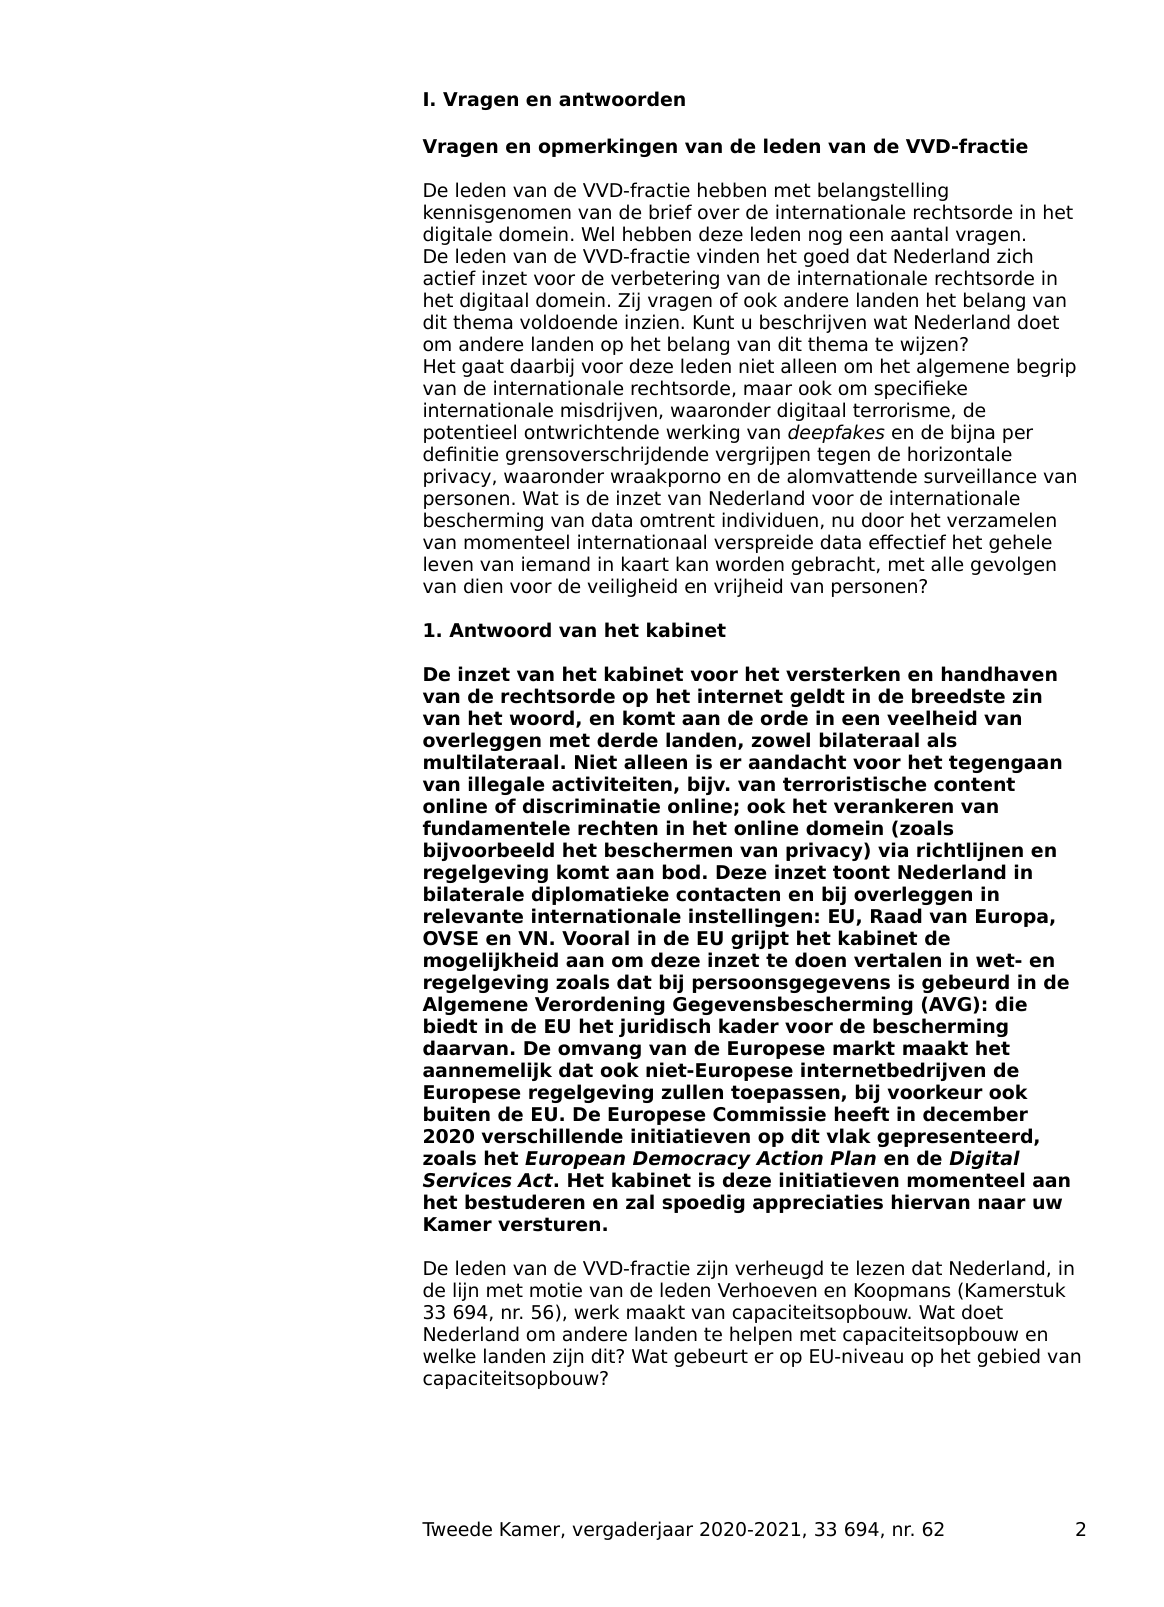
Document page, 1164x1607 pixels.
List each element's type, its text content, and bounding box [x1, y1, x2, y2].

subtitle I. Vragen en antwoorden [422, 89, 1087, 111]
text De leden van de VVD-fractie hebben met belangstelling kennisgenomen van de brief over de internationale rechtsorde in het digitale domein. Wel hebben deze leden nog een aantal vragen. [422, 180, 1087, 246]
subtitle 1. Antwoord van het kabinet [422, 620, 1087, 642]
text Het gaat daarbij voor deze leden niet alleen om het algemene begrip van de internationale rechtsorde, maar ook om specifieke internationale misdrijven, waaronder digitaal terrorisme, de potentieel ontwrichtende werking van deepfakes en de bijna per definitie grensoverschrijdende vergrijpen tegen de horizontale privacy, waaronder wraakporno en de alomvattende surveillance van personen. Wat is de inzet van Nederland voor de internationale bescherming van data omtrent individuen, nu door het verzamelen van momenteel internationaal verspreide data effectief het gehele leven van iemand in kaart kan worden gebracht, met alle gevolgen van dien voor de veiligheid en vrijheid van personen? [422, 356, 1087, 598]
text De leden van de VVD-fractie vinden het goed dat Nederland zich actief inzet voor de verbetering van de internationale rechtsorde in het digitaal domein. Zij vragen of ook andere landen het belang van dit thema voldoende inzien. Kunt u beschrijven wat Nederland doet om andere landen op het belang van dit thema te wijzen? [422, 246, 1087, 356]
text De leden van de VVD-fractie zijn verheugd te lezen dat Nederland, in de lijn met motie van de leden Verhoeven en Koopmans (Kamerstuk 33 694, nr. 56), werk maakt van capaciteitsopbouw. Wat doet Nederland om andere landen te helpen met capaciteitsopbouw en welke landen zijn dit? Wat gebeurt er op EU-niveau op het gebied van capaciteitsopbouw? [422, 1258, 1087, 1390]
subtitle Vragen en opmerkingen van de leden van de VVD-fractie [422, 136, 1087, 158]
text De inzet van het kabinet voor het versterken en handhaven van de rechtsorde op het internet geldt in de breedste zin van het woord, en komt aan de orde in een veelheid van overleggen met derde landen, zowel bilateraal als multilateraal. Niet alleen is er aandacht voor het tegengaan van illegale activiteiten, bijv. van terroristische content online of discriminatie online; ook het verankeren van fundamentele rechten in het online domein (zoals bijvoorbeeld het beschermen van privacy) via richtlijnen en regelgeving komt aan bod. Deze inzet toont Nederland in bilaterale diplomatieke contacten en bij overleggen in relevante internationale instellingen: EU, Raad van Europa, OVSE en VN. Vooral in de EU grijpt het kabinet de mogelijkheid aan om deze inzet te doen vertalen in wet- en regelgeving zoals dat bij persoonsgegevens is gebeurd in de Algemene Verordening Gegevensbescherming (AVG): die biedt in de EU het juridisch kader voor de bescherming daarvan. De omvang van de Europese markt maakt het aannemelijk dat ook niet-Europese internetbedrijven de Europese regelgeving zullen toepassen, bij voorkeur ook buiten de EU. De Europese Commissie heeft in december 2020 verschillende initiatieven op dit vlak gepresenteerd, zoals het European Democracy Action Plan en de Digital Services Act. Het kabinet is deze initiatieven momenteel aan het bestuderen en zal spoedig appreciaties hiervan naar uw Kamer versturen. [422, 664, 1087, 1236]
